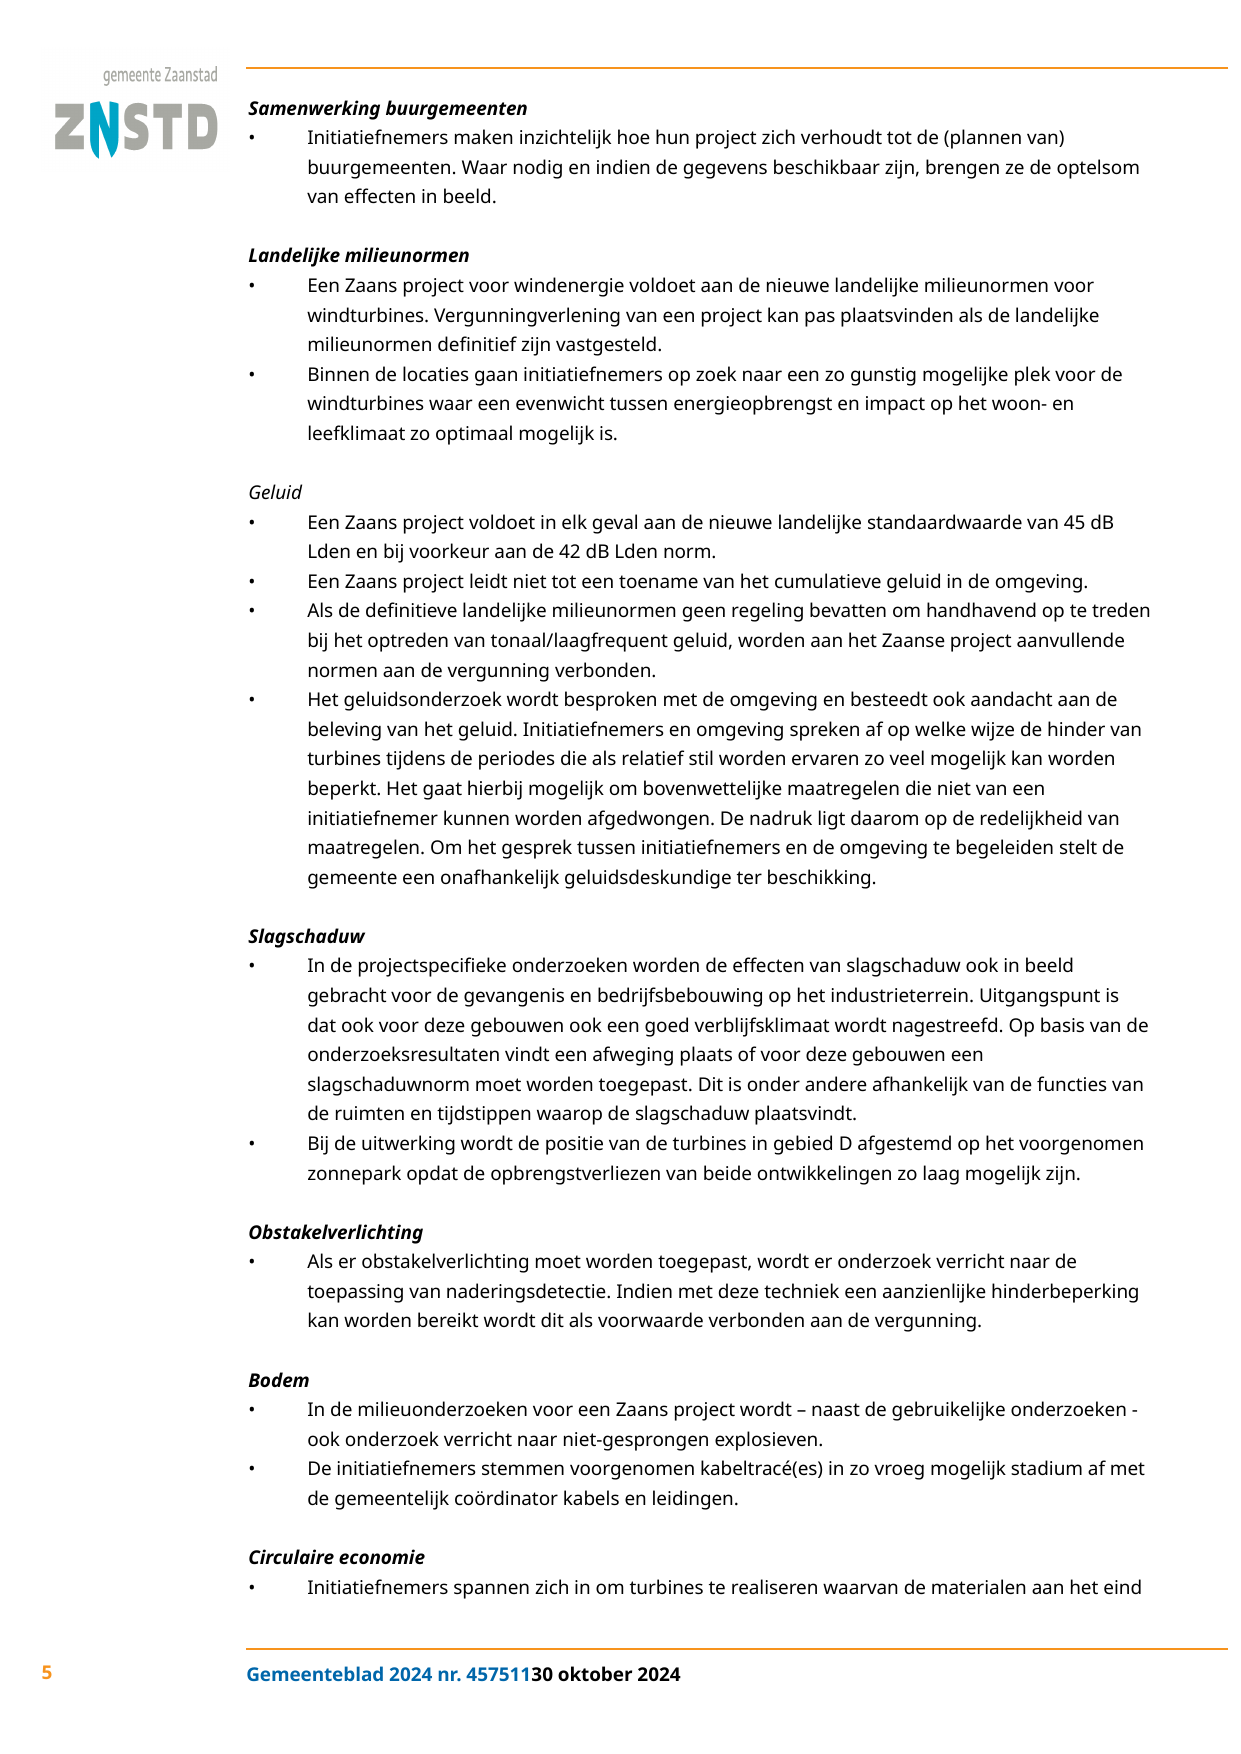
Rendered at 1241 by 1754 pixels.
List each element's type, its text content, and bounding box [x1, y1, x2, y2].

list Initiatiefnemers spannen zich in om turbines te realiseren waarvan de materialen aan het eind [248, 1574, 1152, 1600]
list Als de definitieve landelijke milieunormen geen regeling bevatten om handhavend op te treden bij het optreden van tonaal/laagfrequent geluid, worden aan het Zaanse project aanvullende normen aan de vergunning verbonden. [248, 598, 1152, 683]
text Bodem [248, 1367, 1152, 1393]
text Geluid [248, 479, 1152, 505]
list Bij de uitwerking wordt de positie van de turbines in gebied D afgestemd op het voorgenomen zonnepark opdat de opbrengstverliezen van beide ontwikkelingen zo laag mogelijk zijn. [248, 1130, 1152, 1186]
list Binnen de locaties gaan initiatiefnemers op zoek naar een zo gunstig mogelijke plek voor de windturbines waar een evenwicht tussen energieopbrengst en impact op het woon- en leefklimaat zo optimaal mogelijk is. [248, 361, 1152, 446]
text Landelijke milieunormen [248, 243, 1152, 268]
list In de milieuonderzoeken voor een Zaans project wordt – naast de gebruikelijke onderzoeken - ook onderzoek verricht naar niet-gesprongen explosieven. [248, 1396, 1152, 1452]
list Als er obstakelverlichting moet worden toegepast, wordt er onderzoek verricht naar de toepassing van naderingsdetectie. Indien met deze techniek een aanzienlijke hinderbeperking kan worden bereikt wordt dit als voorwaarde verbonden aan de vergunning. [248, 1248, 1152, 1333]
text Obstakelverlichting [248, 1219, 1152, 1245]
list Een Zaans project voldoet in elk geval aan de nieuwe landelijke standaardwaarde van 45 dB Lden en bij voorkeur aan de 42 dB Lden norm. [248, 509, 1152, 564]
list Een Zaans project voor windenergie voldoet aan de nieuwe landelijke milieunormen voor windturbines. Vergunningverlening van een project kan pas plaatsvinden als de landelijke milieunormen definitief zijn vastgesteld. [248, 272, 1152, 357]
list De initiatiefnemers stemmen voorgenomen kabeltracé(es) in zo vroeg mogelijk stadium af met de gemeentelijk coördinator kabels en leidingen. [248, 1456, 1152, 1511]
list Initiatiefnemers maken inzichtelijk hoe hun project zich verhoudt tot de (plannen van) buurgemeenten. Waar nodig en indien de gegevens beschikbaar zijn, brengen ze de optelsom van effecten in beeld. [248, 124, 1152, 209]
text Samenwerking buurgemeenten [248, 95, 1152, 121]
text Circulaire economie [248, 1544, 1152, 1570]
picture [41, 47, 231, 172]
list Het geluidsonderzoek wordt besproken met de omgeving en besteedt ook aandacht aan de beleving van het geluid. Initiatiefnemers en omgeving spreken af op welke wijze de hinder van turbines tijdens de periodes die als relatief stil worden ervaren zo veel mogelijk kan worden beperkt. Het gaat hierbij mogelijk om bovenwettelijke maatregelen die niet van een initiatiefnemer kunnen worden afgedwongen. De nadruk ligt daarom op de redelijkheid van maatregelen. Om het gesprek tussen initiatiefnemers en de omgeving te begeleiden stelt de gemeente een onafhankelijk geluidsdeskundige ter beschikking. [248, 686, 1152, 890]
list Een Zaans project leidt niet tot een toename van het cumulatieve geluid in de omgeving. [248, 568, 1152, 594]
list In de projectspecifieke onderzoeken worden de effecten van slagschaduw ook in beeld gebracht voor de gevangenis en bedrijfsbebouwing op het industrieterrein. Uitgangspunt is dat ook voor deze gebouwen ook een goed verblijfsklimaat wordt nagestreefd. Op basis van de onderzoeksresultaten vindt een afweging plaats of voor deze gebouwen een slagschaduwnorm moet worden toegepast. Dit is onder andere afhankelijk van de functies van de ruimten en tijdstippen waarop de slagschaduw plaatsvindt. [248, 953, 1152, 1126]
text Slagschaduw [248, 923, 1152, 949]
